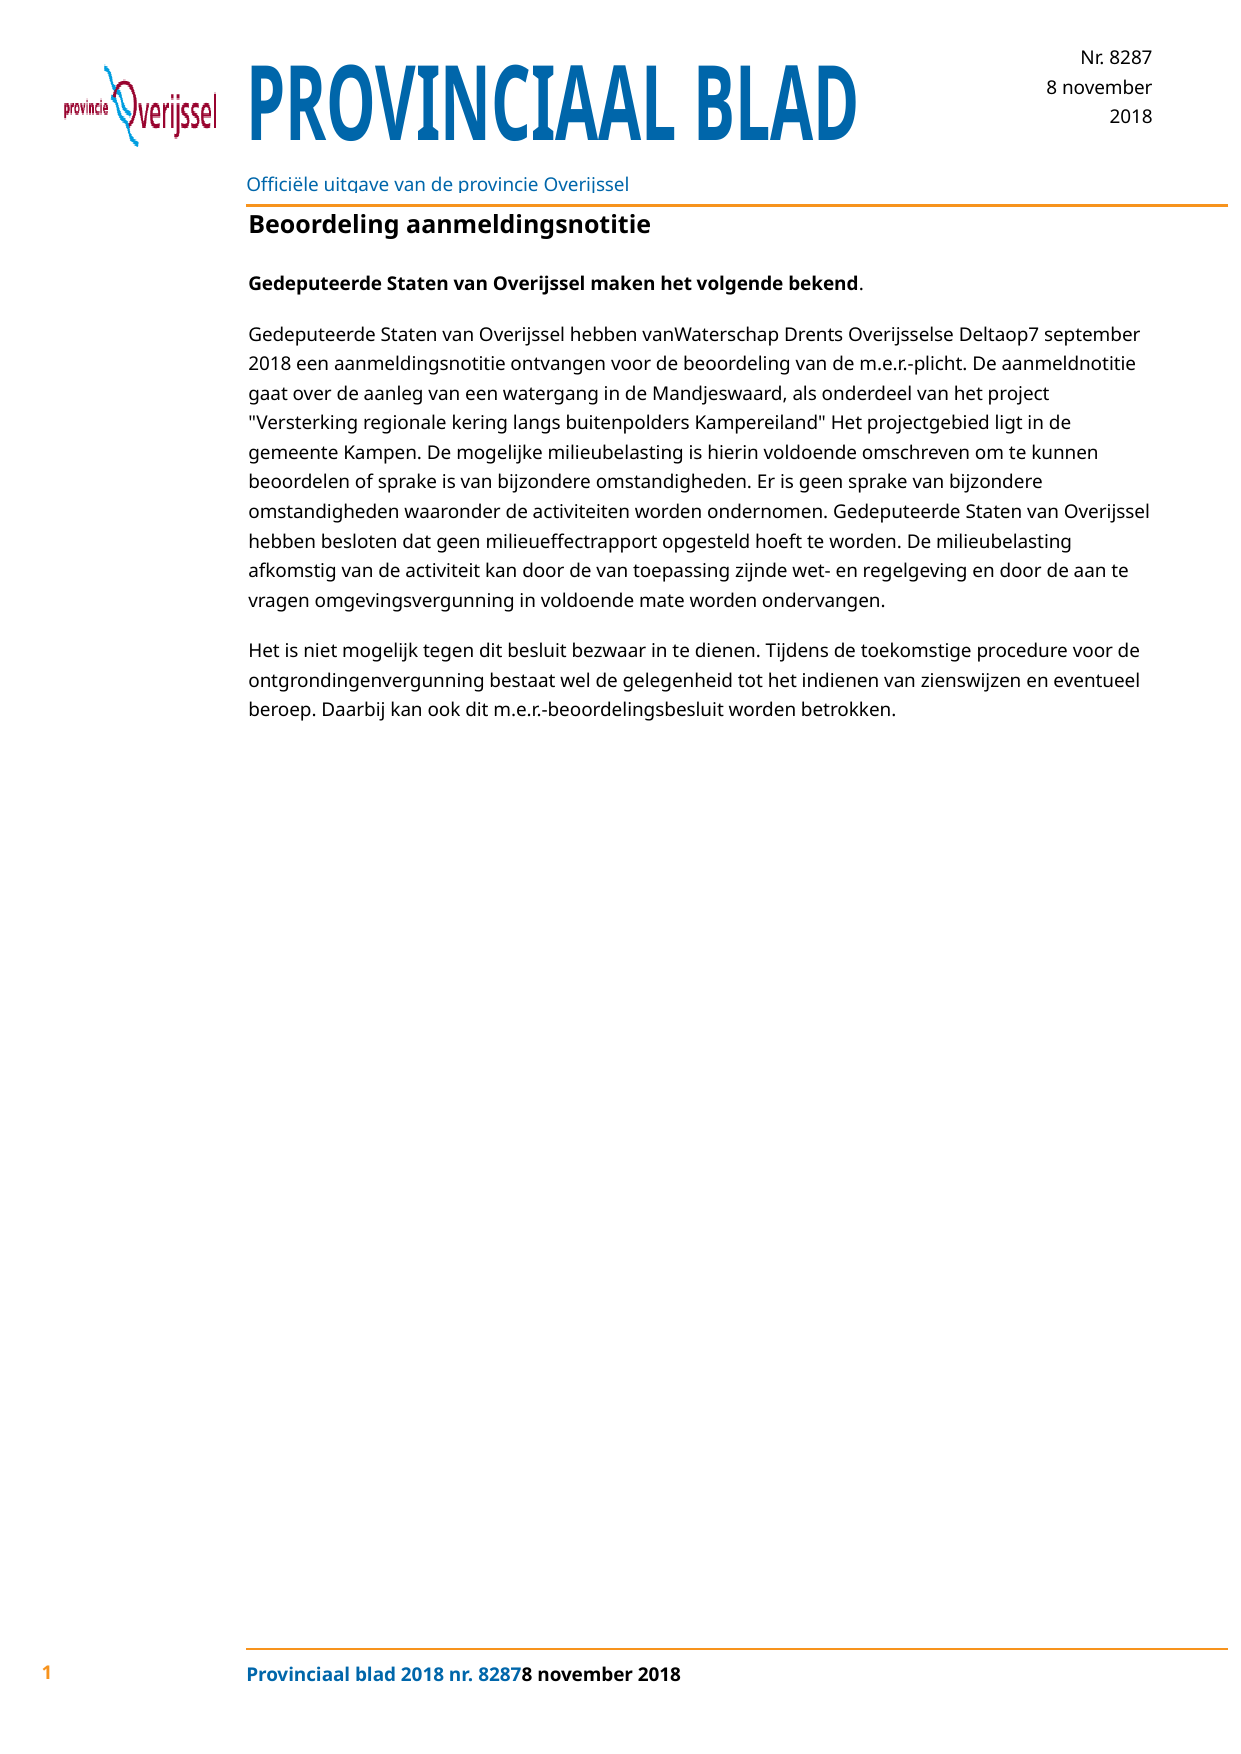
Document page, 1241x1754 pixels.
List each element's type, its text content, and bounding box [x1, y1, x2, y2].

text Gedeputeerde Staten van Overijssel hebben vanWaterschap Drents Overijsselse Deltaop7 september 2018 een aanmeldingsnotitie ontvangen voor de beoordeling van de m.e.r.-plicht. De aanmeldnotitie gaat over de aanleg van een watergang in de Mandjeswaard, als onderdeel van het project "Versterking regionale kering langs buitenpolders Kampereiland" Het projectgebied ligt in de gemeente Kampen. De mogelijke milieubelasting is hierin voldoende omschreven om te kunnen beoordelen of sprake is van bijzondere omstandigheden. Er is geen sprake van bijzondere omstandigheden waaronder de activiteiten worden ondernomen. Gedeputeerde Staten van Overijssel hebben besloten dat geen milieueffectrapport opgesteld hoeft te worden. De milieubelasting afkomstig van de activiteit kan door de van toepassing zijnde wet- en regelgeving en door de aan te vragen omgevingsvergunning in voldoende mate worden ondervangen. [248, 321, 1152, 613]
picture [41, 47, 231, 172]
text Gedeputeerde Staten van Overijssel maken het volgende bekend. [248, 270, 1152, 296]
text Beoordeling aanmeldingsnotitie [248, 207, 1152, 241]
text Het is niet mogelijk tegen dit besluit bezwaar in te dienen. Tijdens de toekomstige procedure voor de ontgrondingenvergunning bestaat wel de gelegenheid tot het indienen van zienswijzen en eventueel beroep. Daarbij kan ook dit m.e.r.-beoordelingsbesluit worden betrokken. [248, 637, 1152, 722]
